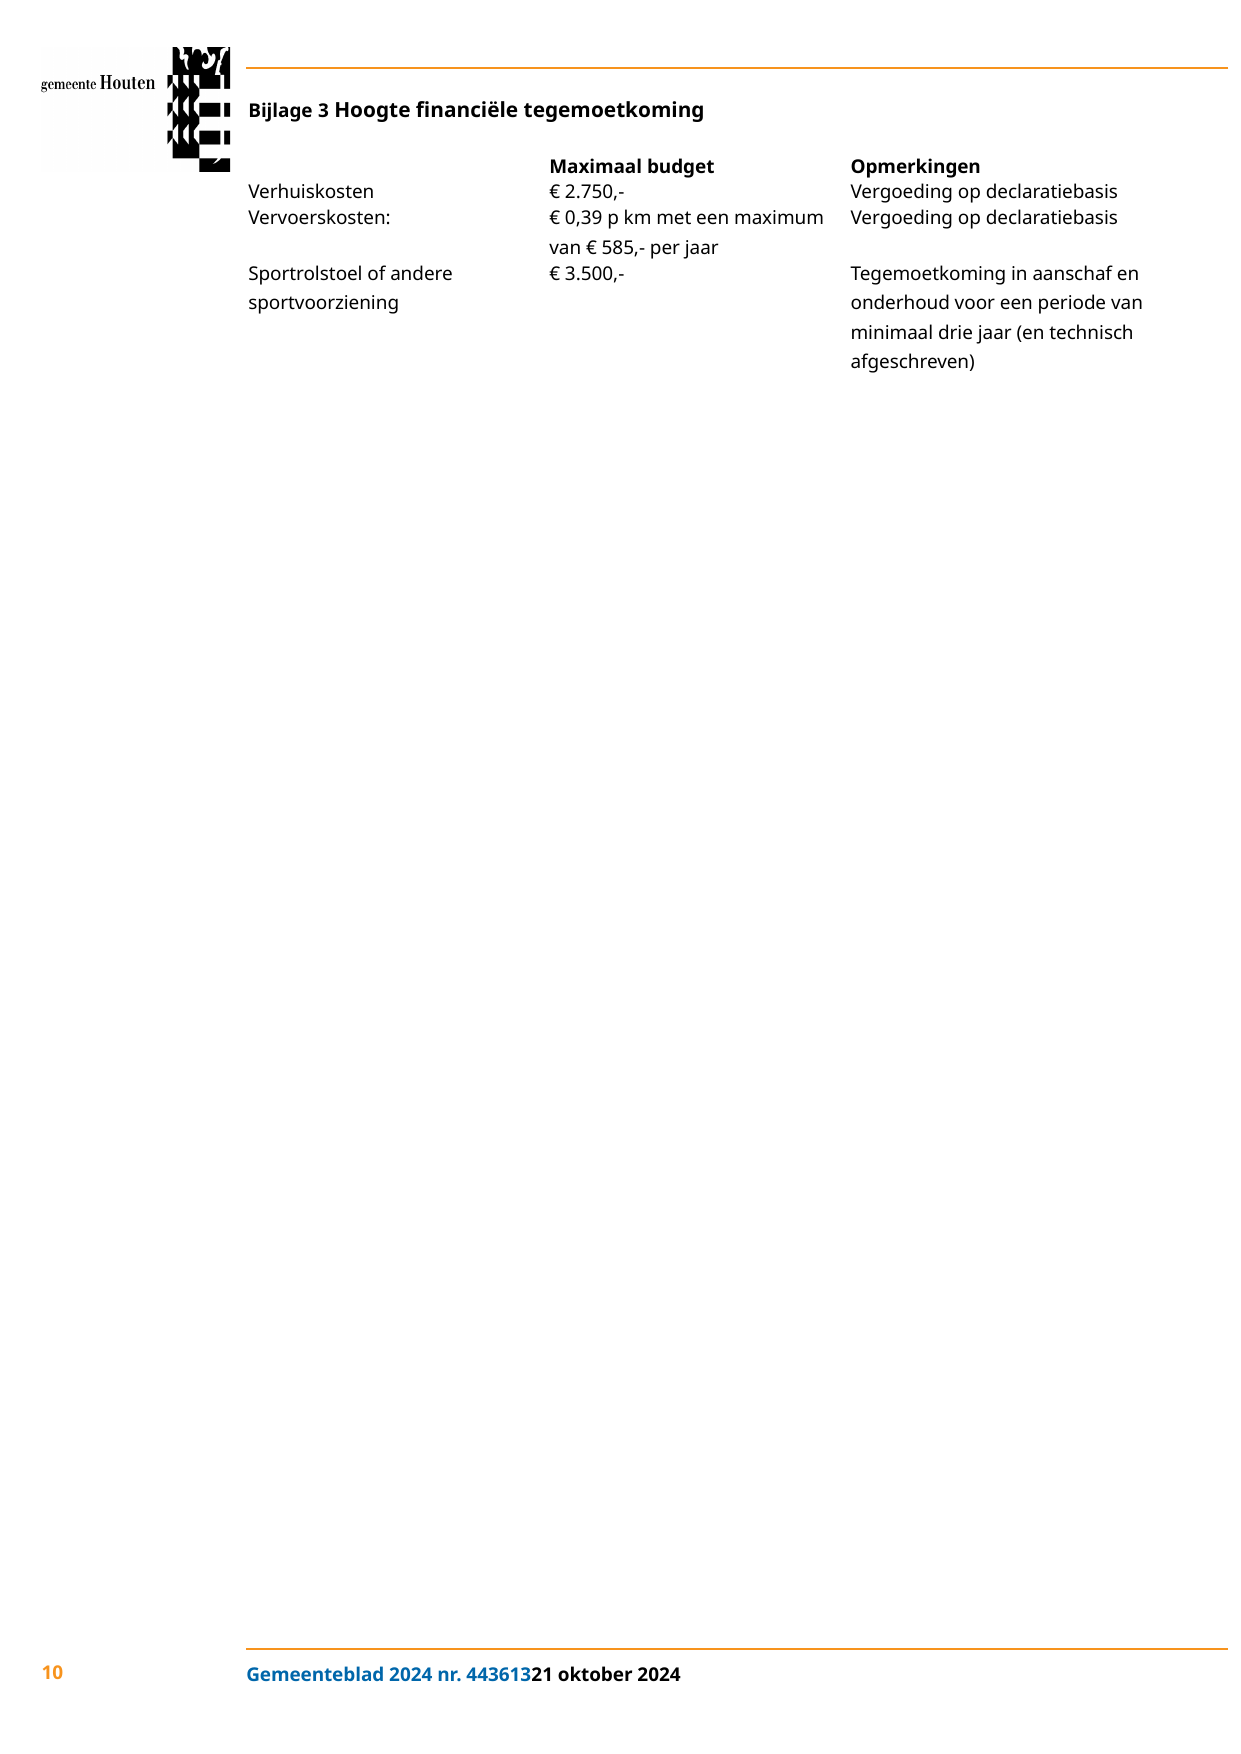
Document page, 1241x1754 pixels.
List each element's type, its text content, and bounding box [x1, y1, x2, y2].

table_header Maximaal budget [549, 153, 850, 179]
table_header [248, 153, 549, 179]
table_cell Vergoeding op declaratiebasis [850, 205, 1152, 260]
picture [41, 47, 231, 172]
text Bijlage 3 Hoogte financiële tegemoetkoming [248, 95, 1152, 123]
table_cell € 2.750,- [549, 179, 850, 204]
table_cell Sportrolstoel of andere sportvoorziening [248, 260, 549, 374]
table_cell Verhuiskosten [248, 179, 549, 204]
table_cell Tegemoetkoming in aanschaf en onderhoud voor een periode van minimaal drie jaar (en technisch afgeschreven) [850, 260, 1152, 374]
table_header Opmerkingen [850, 153, 1152, 179]
table_cell € 3.500,- [549, 260, 850, 374]
table_cell € 0,39 p km met een maximum van € 585,- per jaar [549, 205, 850, 260]
table_cell Vervoerskosten: [248, 205, 549, 260]
table_cell Vergoeding op declaratiebasis [850, 179, 1152, 204]
